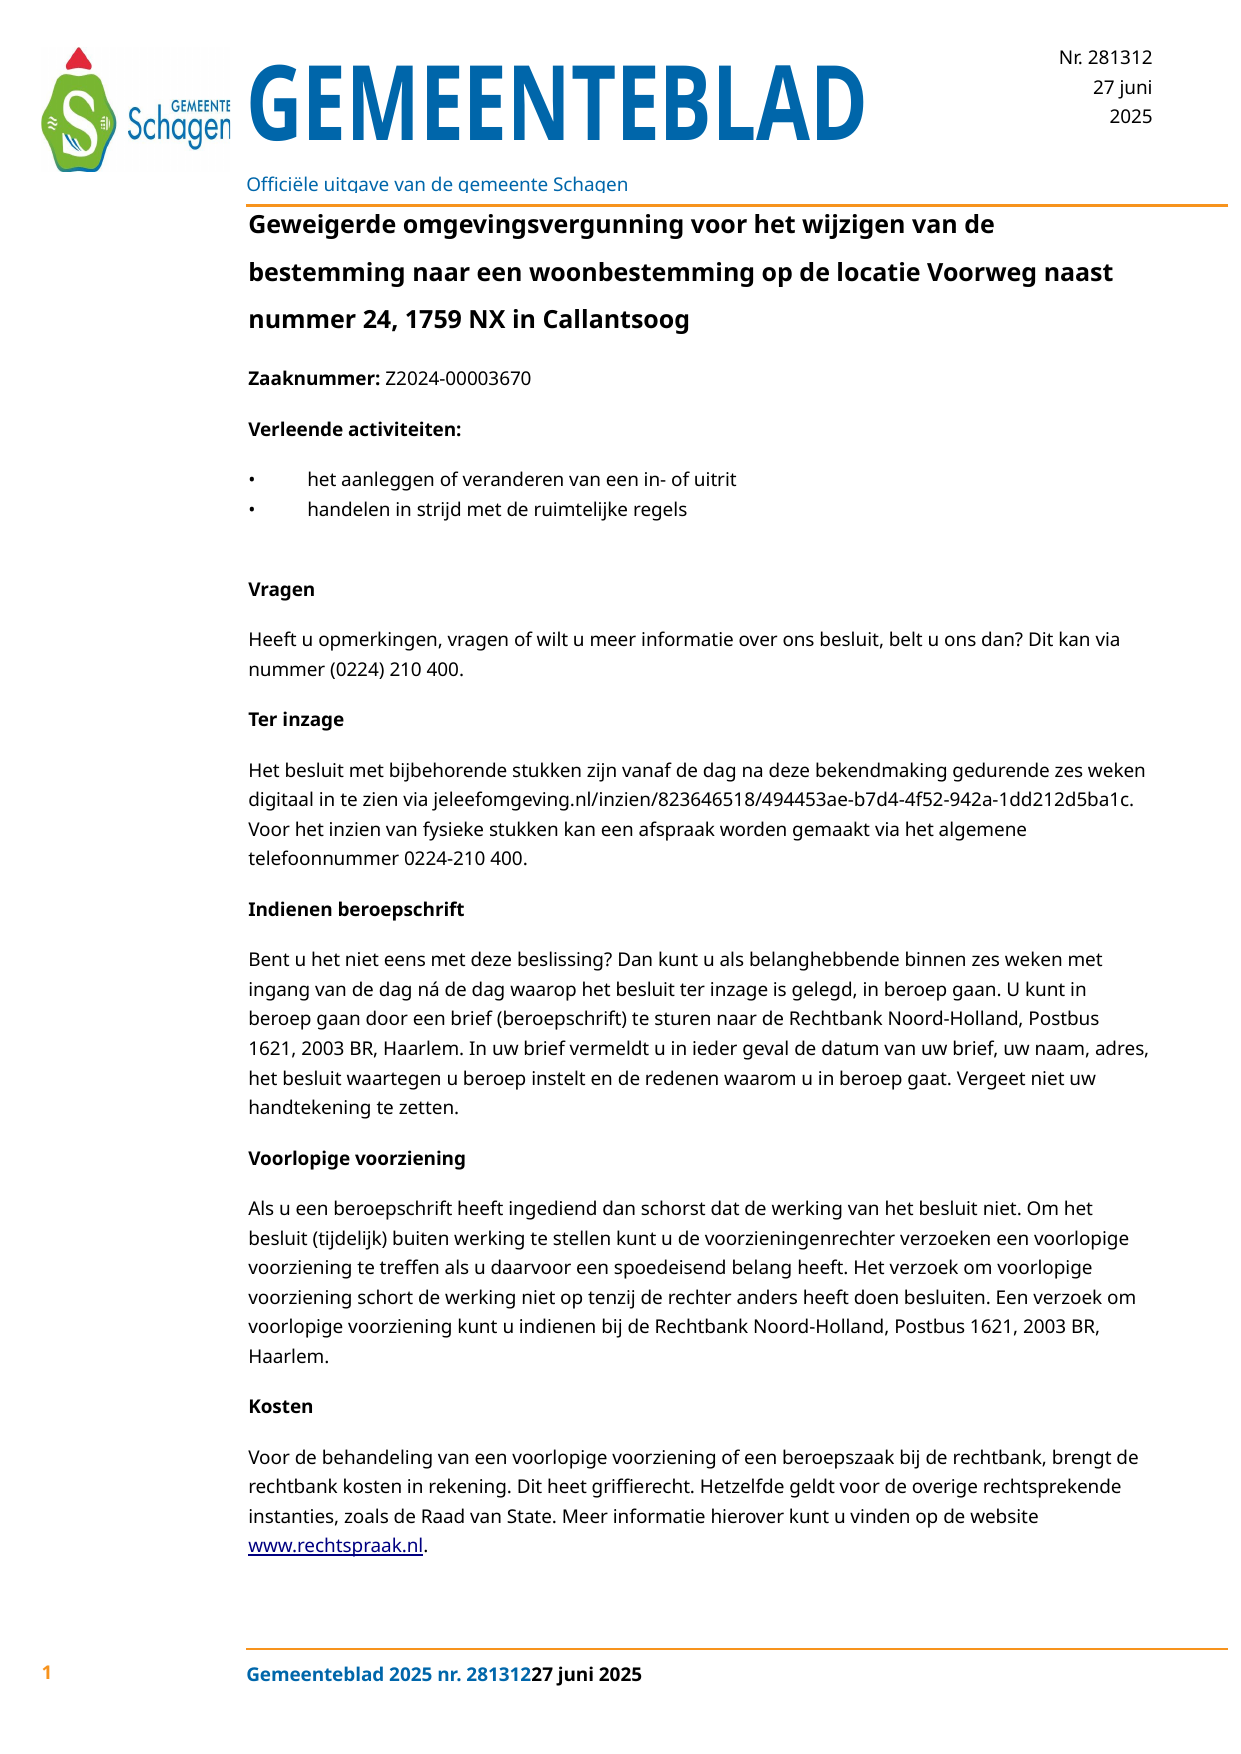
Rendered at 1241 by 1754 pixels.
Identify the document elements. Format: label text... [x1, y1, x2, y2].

text Ter inzage [248, 706, 1152, 732]
text Indienen beroepschrift [248, 896, 1152, 922]
text Verleende activiteiten: [248, 416, 1152, 442]
text Geweigerde omgevingsvergunning voor het wijzigen van de bestemming naar een woonbestemming op de locatie Voorweg naast nummer 24, 1759 NX in Callantsoog [248, 207, 1152, 336]
text Kosten [248, 1393, 1152, 1419]
text Vragen [248, 576, 1152, 602]
text Voorlopige voorziening [248, 1145, 1152, 1170]
picture [41, 47, 231, 172]
list handelen in strijd met de ruimtelijke regels [248, 496, 1152, 522]
text Voor de behandeling van een voorlopige voorziening of een beroepszaak bij de rechtbank, brengt de rechtbank kosten in rekening. Dit heet griffierecht. Hetzelfde geldt voor de overige rechtsprekende instanties, zoals de Raad van State. Meer informatie hierover kunt u vinden op de website www.rechtspraak.nl. [248, 1444, 1152, 1558]
list het aanleggen of veranderen van een in- of uitrit [248, 466, 1152, 492]
text Heeft u opmerkingen, vragen of wilt u meer informatie over ons besluit, belt u ons dan? Dit kan via nummer (0224) 210 400. [248, 626, 1152, 682]
text Het besluit met bijbehorende stukken zijn vanaf de dag na deze bekendmaking gedurende zes weken digitaal in te zien via jeleefomgeving.nl/inzien/823646518/494453ae-b7d4-4f52-942a-1dd212d5ba1c. Voor het inzien van fysieke stukken kan een afspraak worden gemaakt via het algemene telefoonnummer 0224-210 400. [248, 757, 1152, 871]
text Bent u het niet eens met deze beslissing? Dan kunt u als belanghebbende binnen zes weken met ingang van de dag ná de dag waarop het besluit ter inzage is gelegd, in beroep gaan. U kunt in beroep gaan door een brief (beroepschrift) te sturen naar de Rechtbank Noord-Holland, Postbus 1621, 2003 BR, Haarlem. In uw brief vermeldt u in ieder geval de datum van uw brief, uw naam, adres, het besluit waartegen u beroep instelt en de redenen waarom u in beroep gaat. Vergeet niet uw handtekening te zetten. [248, 946, 1152, 1120]
text Zaaknummer: Z2024-00003670 [248, 366, 1152, 391]
text Als u een beroepschrift heeft ingediend dan schorst dat de werking van het besluit niet. Om het besluit (tijdelijk) buiten werking te stellen kunt u de voorzieningenrechter verzoeken een voorlopige voorziening te treffen als u daarvoor een spoedeisend belang heeft. Het verzoek om voorlopige voorziening schort de werking niet op tenzij de rechter anders heeft doen besluiten. Een verzoek om voorlopige voorziening kunt u indienen bij de Rechtbank Noord-Holland, Postbus 1621, 2003 BR, Haarlem. [248, 1195, 1152, 1369]
